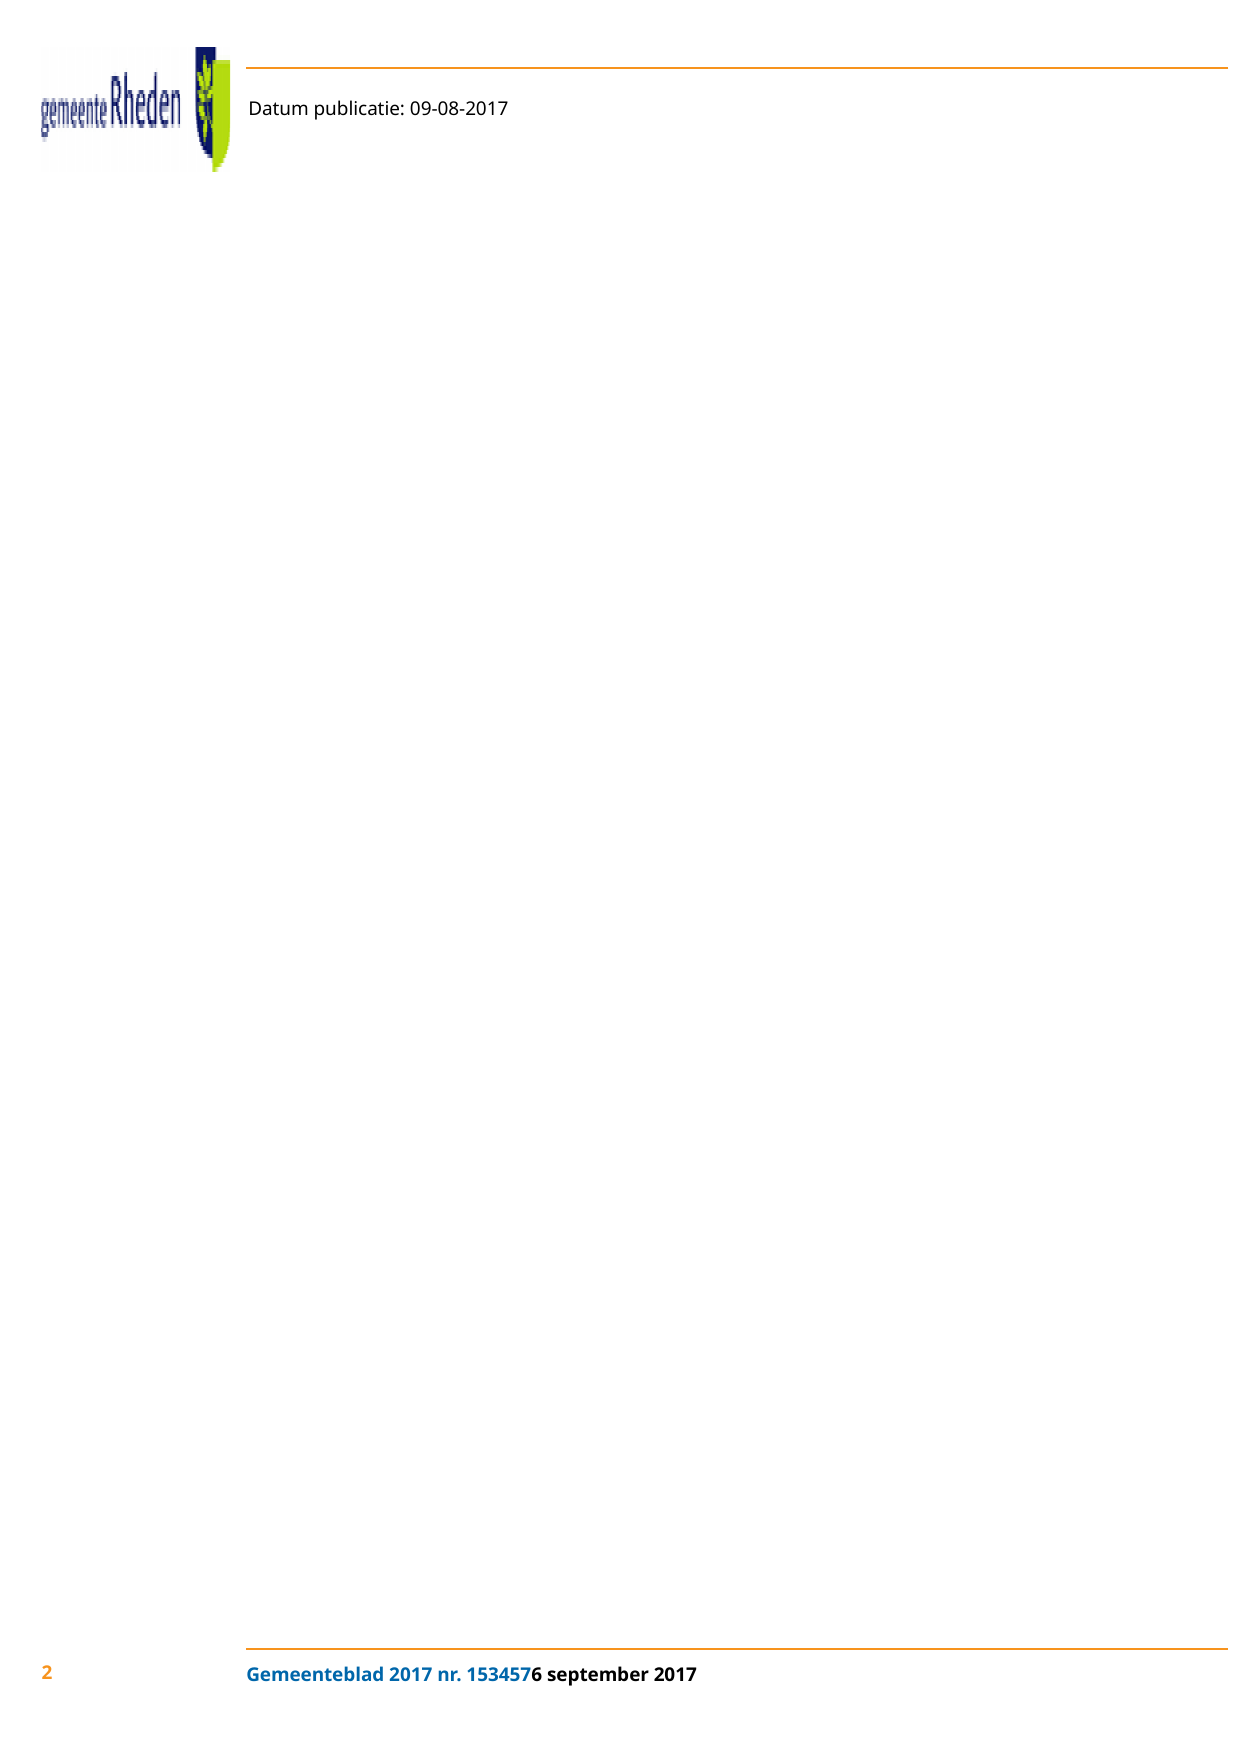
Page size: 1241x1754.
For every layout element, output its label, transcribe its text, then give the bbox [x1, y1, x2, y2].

picture [41, 47, 231, 172]
text Datum publicatie: 09-08-2017 [248, 95, 1152, 121]
